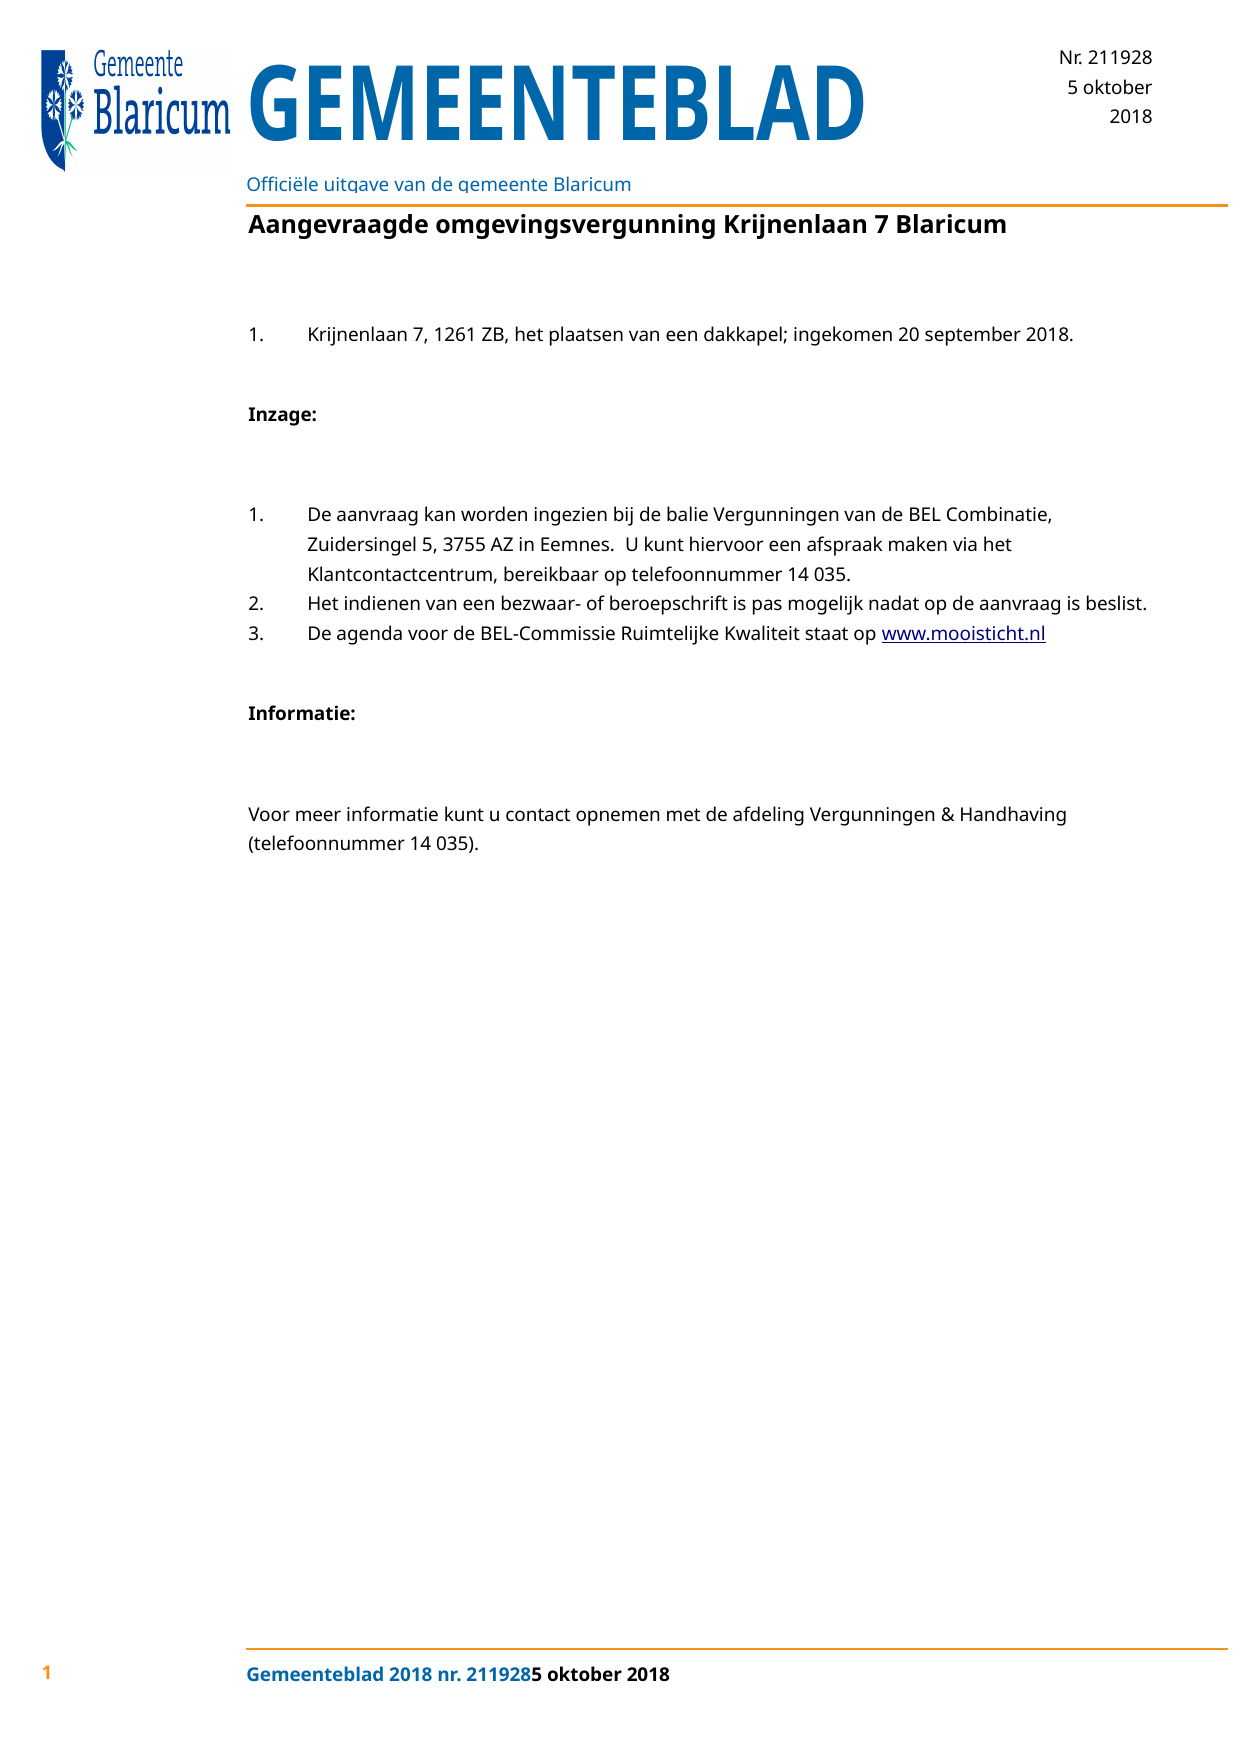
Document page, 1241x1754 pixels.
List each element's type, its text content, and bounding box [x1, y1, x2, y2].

text Voor meer informatie kunt u contact opnemen met de afdeling Vergunningen & Handhaving (telefoonnummer 14 035). [248, 801, 1152, 856]
list De aanvraag kan worden ingezien bij de balie Vergunningen van de BEL Combinatie, Zuidersingel 5, 3755 AZ in Eemnes. U kunt hiervoor een afspraak maken via het Klantcontactcentrum, bereikbaar op telefoonnummer 14 035. [248, 502, 1152, 586]
list Het indienen van een bezwaar- of beroepschrift is pas mogelijk nadat op de aanvraag is beslist. [248, 590, 1152, 616]
text Inzage: [248, 401, 1152, 426]
text Informatie: [248, 700, 1152, 726]
picture [41, 47, 231, 172]
text Aangevraagde omgevingsvergunning Krijnenlaan 7 Blaricum [248, 207, 1152, 241]
list Krijnenlaan 7, 1261 ZB, het plaatsen van een dakkapel; ingekomen 20 september 2018. [248, 321, 1152, 346]
list De agenda voor de BEL-Commissie Ruimtelijke Kwaliteit staat op www.mooisticht.nl [248, 620, 1152, 646]
